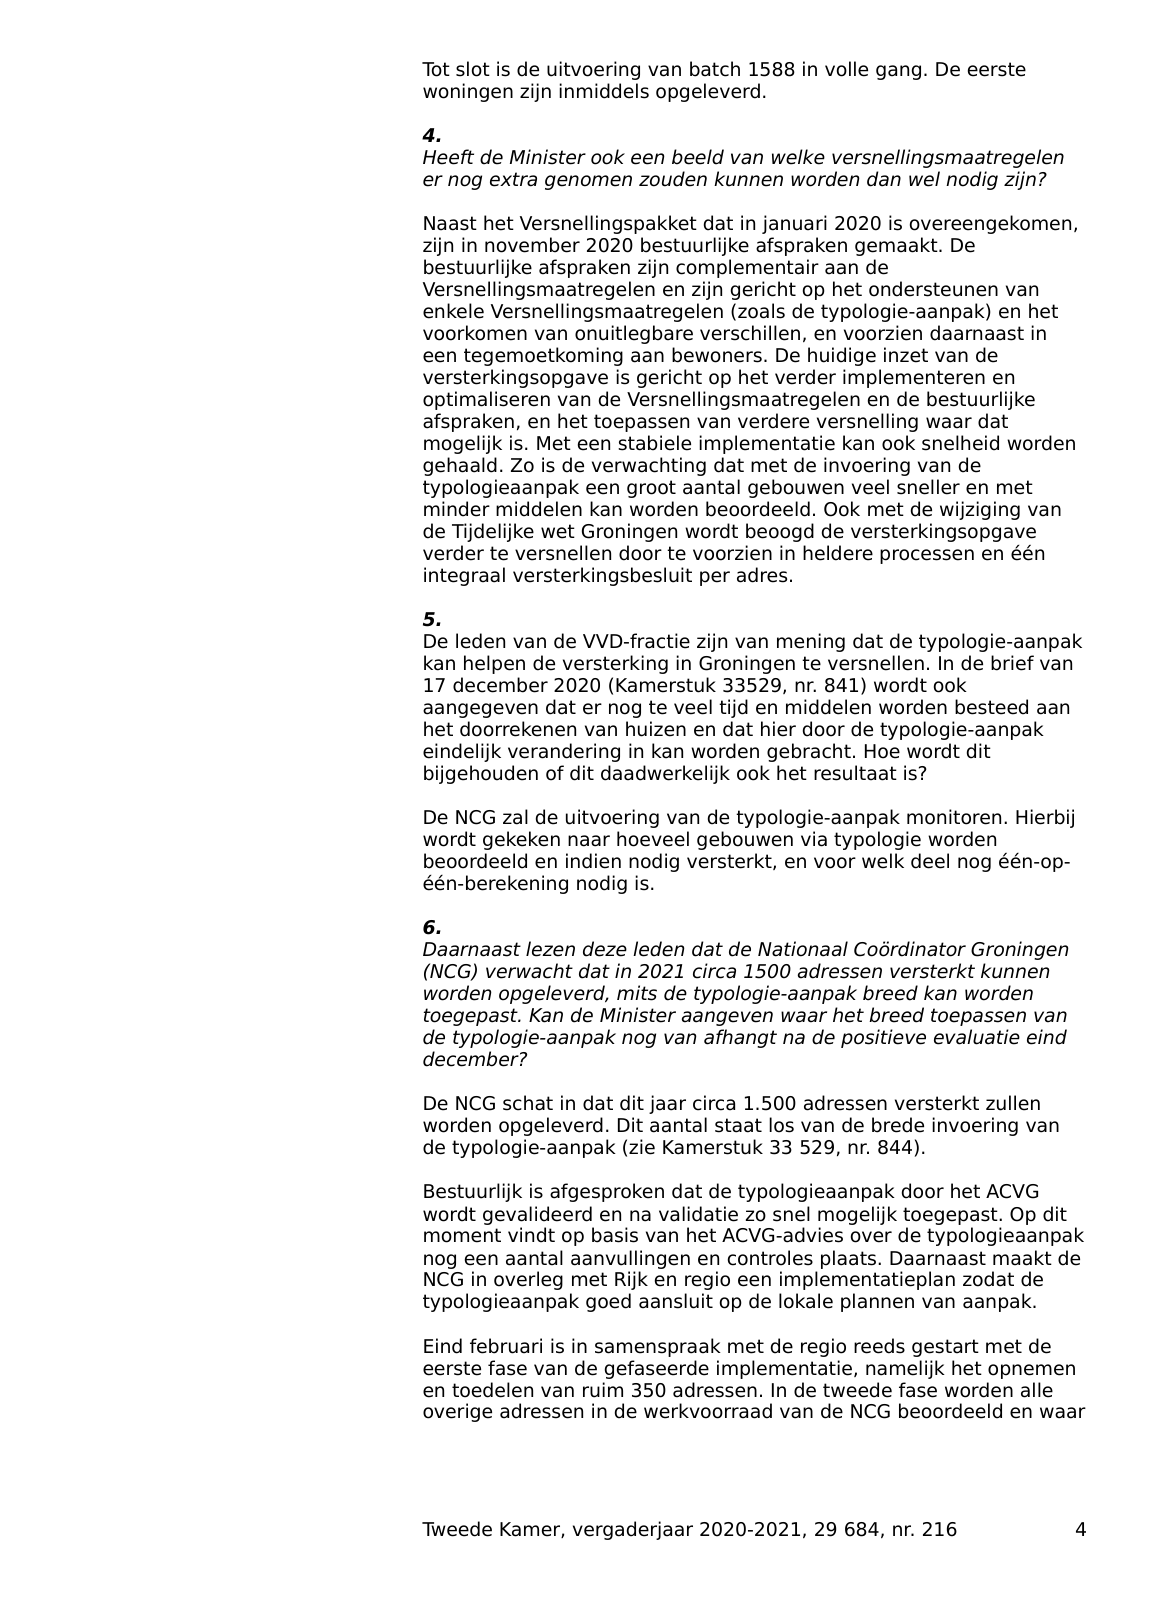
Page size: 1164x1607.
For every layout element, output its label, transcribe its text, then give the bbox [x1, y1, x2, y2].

text 6. [422, 917, 1087, 939]
text Daarnaast lezen deze leden dat de Nationaal Coördinator Groningen (NCG) verwacht dat in 2021 circa 1500 adressen versterkt kunnen worden opgeleverd, mits de typologie-aanpak breed kan worden toegepast. Kan de Minister aangeven waar het breed toepassen van de typologie-aanpak nog van afhangt na de positieve evaluatie eind december? [422, 939, 1087, 1071]
text Heeft de Minister ook een beeld van welke versnellingsmaatregelen er nog extra genomen zouden kunnen worden dan wel nodig zijn? [422, 147, 1087, 191]
text 4. [422, 125, 1087, 147]
text De leden van de VVD-fractie zijn van mening dat de typologie-aanpak kan helpen de versterking in Groningen te versnellen. In de brief van 17 december 2020 (Kamerstuk 33529, nr. 841) wordt ook aangegeven dat er nog te veel tijd en middelen worden besteed aan het doorrekenen van huizen en dat hier door de typologie-aanpak eindelijk verandering in kan worden gebracht. Hoe wordt dit bijgehouden of dit daadwerkelijk ook het resultaat is? [422, 631, 1087, 785]
text Bestuurlijk is afgesproken dat de typologieaanpak door het ACVG wordt gevalideerd en na validatie zo snel mogelijk toegepast. Op dit moment vindt op basis van het ACVG-advies over de typologieaanpak nog een aantal aanvullingen en controles plaats. Daarnaast maakt de NCG in overleg met Rijk en regio een implementatieplan zodat de typologieaanpak goed aansluit op de lokale plannen van aanpak. [422, 1181, 1087, 1313]
text Tot slot is de uitvoering van batch 1588 in volle gang. De eerste woningen zijn inmiddels opgeleverd. [422, 59, 1087, 103]
text De NCG zal de uitvoering van de typologie-aanpak monitoren. Hierbij wordt gekeken naar hoeveel gebouwen via typologie worden beoordeeld en indien nodig versterkt, en voor welk deel nog één-op-één-berekening nodig is. [422, 807, 1087, 895]
text Eind februari is in samenspraak met de regio reeds gestart met de eerste fase van de gefaseerde implementatie, namelijk het opnemen en toedelen van ruim 350 adressen. In de tweede fase worden alle overige adressen in de werkvoorraad van de NCG beoordeeld en waar [422, 1336, 1087, 1423]
text Naast het Versnellingspakket dat in januari 2020 is overeengekomen, zijn in november 2020 bestuurlijke afspraken gemaakt. De bestuurlijke afspraken zijn complementair aan de Versnellingsmaatregelen en zijn gericht op het ondersteunen van enkele Versnellingsmaatregelen (zoals de typologie-aanpak) en het voorkomen van onuitlegbare verschillen, en voorzien daarnaast in een tegemoetkoming aan bewoners. De huidige inzet van de versterkingsopgave is gericht op het verder implementeren en optimaliseren van de Versnellingsmaatregelen en de bestuurlijke afspraken, en het toepassen van verdere versnelling waar dat mogelijk is. Met een stabiele implementatie kan ook snelheid worden gehaald. Zo is de verwachting dat met de invoering van de typologieaanpak een groot aantal gebouwen veel sneller en met minder middelen kan worden beoordeeld. Ook met de wijziging van de Tijdelijke wet Groningen wordt beoogd de versterkingsopgave verder te versnellen door te voorzien in heldere processen en één integraal versterkingsbesluit per adres. [422, 213, 1087, 587]
text 5. [422, 609, 1087, 631]
text De NCG schat in dat dit jaar circa 1.500 adressen versterkt zullen worden opgeleverd. Dit aantal staat los van de brede invoering van de typologie-aanpak (zie Kamerstuk 33 529, nr. 844). [422, 1093, 1087, 1159]
